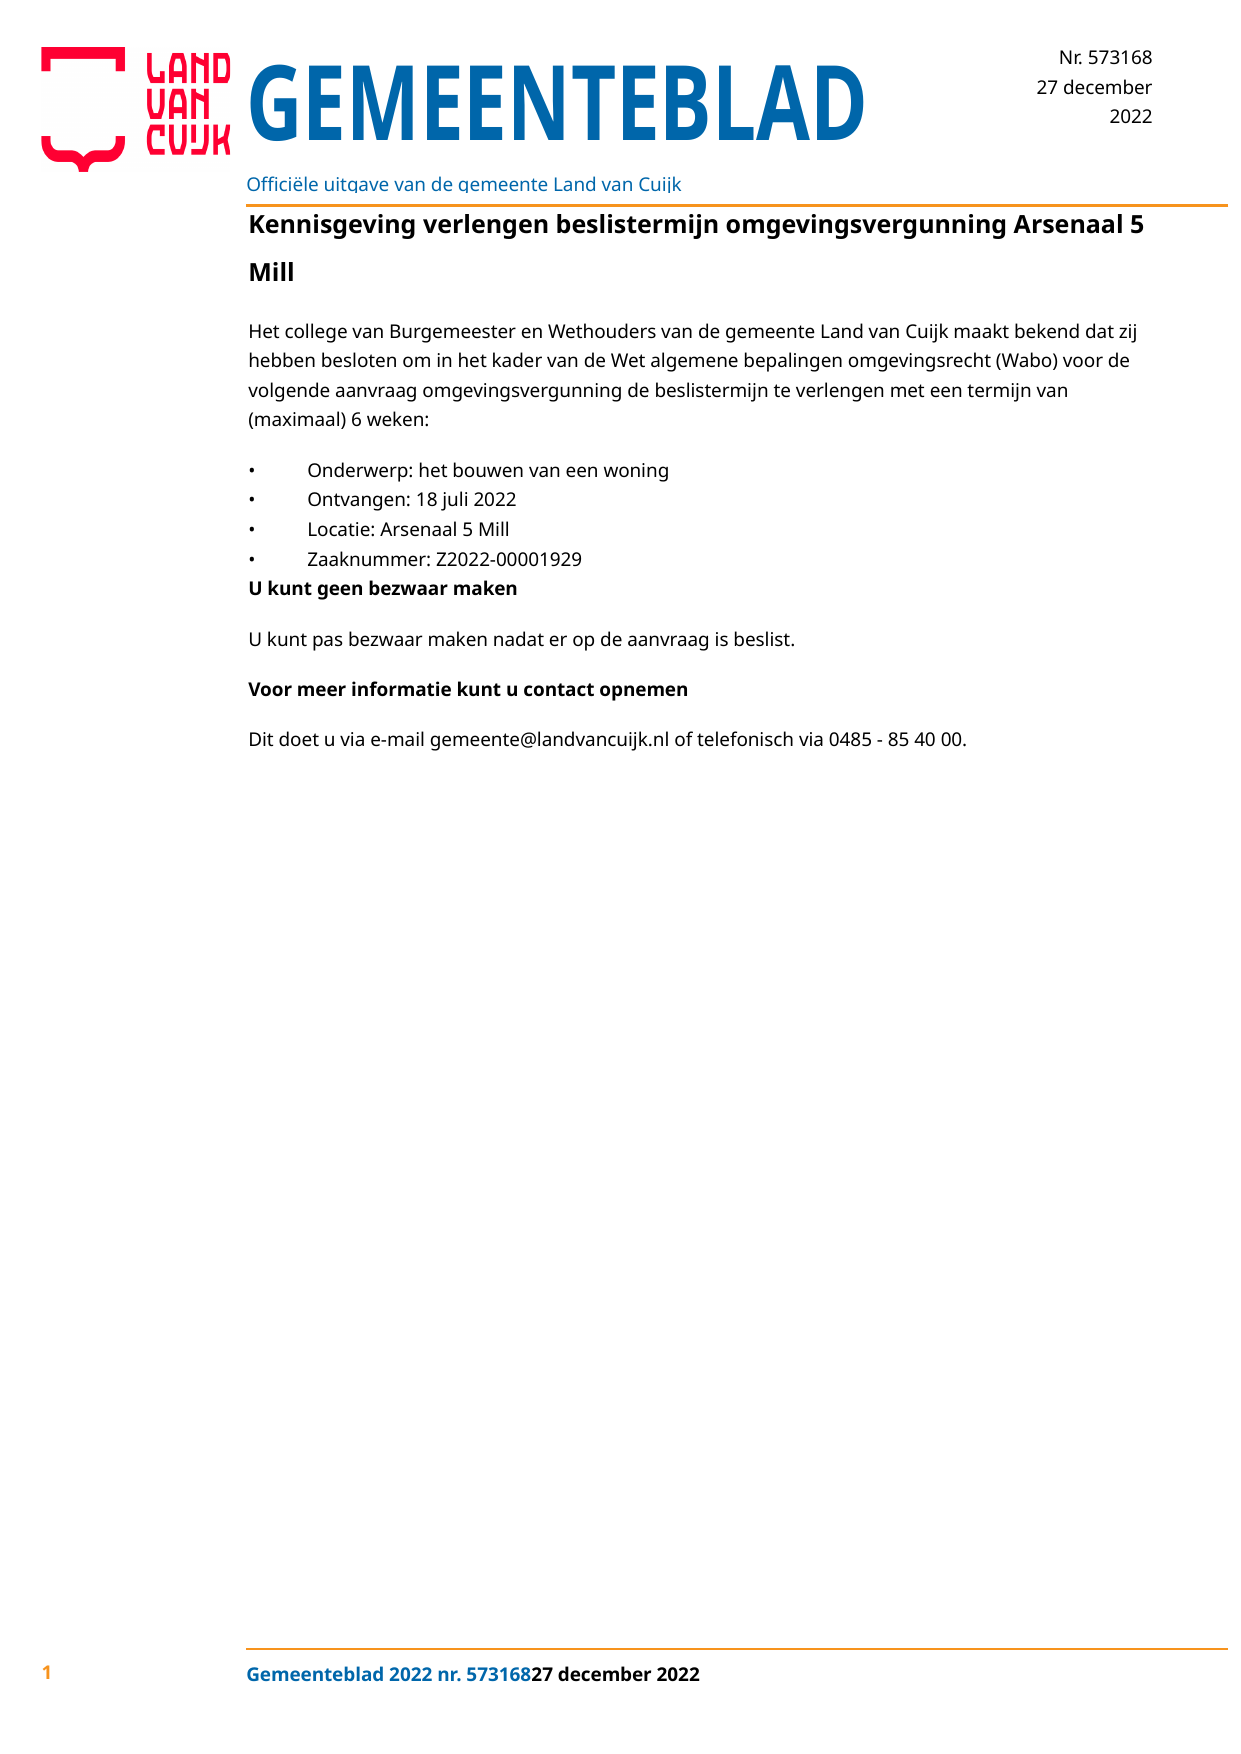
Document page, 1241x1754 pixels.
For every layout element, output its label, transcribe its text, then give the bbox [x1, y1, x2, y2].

list Locatie: Arsenaal 5 Mill [248, 516, 1152, 542]
list Onderwerp: het bouwen van een woning [248, 457, 1152, 483]
text Kennisgeving verlengen beslistermijn omgevingsvergunning Arsenaal 5 Mill [248, 207, 1152, 288]
list Ontvangen: 18 juli 2022 [248, 487, 1152, 512]
text Voor meer informatie kunt u contact opnemen [248, 676, 1152, 702]
text U kunt pas bezwaar maken nadat er op de aanvraag is beslist. [248, 626, 1152, 652]
text U kunt geen bezwaar maken [248, 575, 1152, 601]
text Dit doet u via e-mail gemeente@landvancuijk.nl of telefonisch via 0485 - 85 40 00. [248, 727, 1152, 752]
picture [41, 47, 231, 172]
text Het college van Burgemeester en Wethouders van de gemeente Land van Cuijk maakt bekend dat zij hebben besloten om in het kader van de Wet algemene bepalingen omgevingsrecht (Wabo) voor de volgende aanvraag omgevingsvergunning de beslistermijn te verlengen met een termijn van (maximaal) 6 weken: [248, 318, 1152, 432]
list Zaaknummer: Z2022-00001929 [248, 546, 1152, 572]
